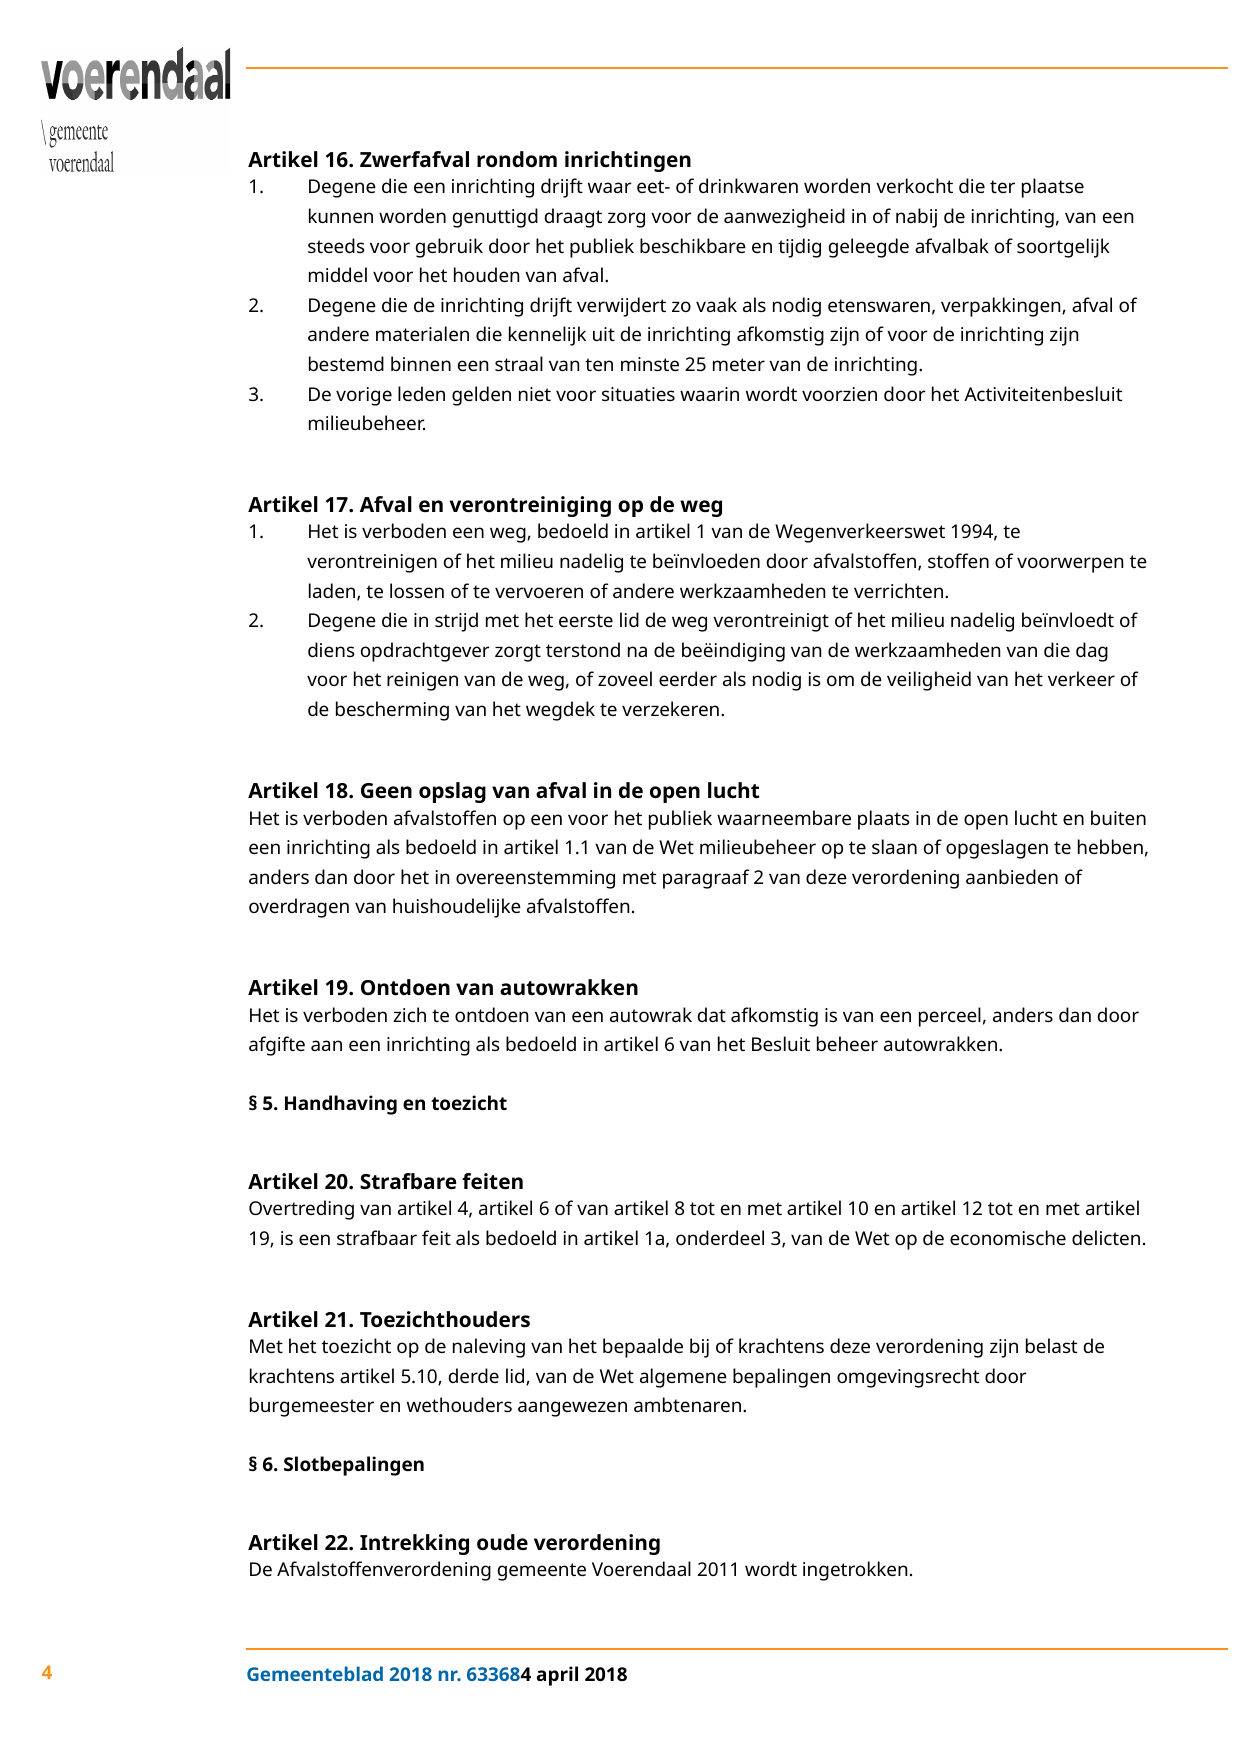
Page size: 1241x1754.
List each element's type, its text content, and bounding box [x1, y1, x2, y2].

list Degene die de inrichting drijft verwijdert zo vaak als nodig etenswaren, verpakkingen, afval of andere materialen die kennelijk uit de inrichting afkomstig zijn of voor de inrichting zijn bestemd binnen een straal van ten minste 25 meter van de inrichting. [248, 292, 1152, 377]
text § 6. Slotbepalingen [248, 1452, 1152, 1477]
text § 5. Handhaving en toezicht [248, 1091, 1152, 1116]
text Artikel 21. Toezichthouders [248, 1305, 1152, 1333]
list De vorige leden gelden niet voor situaties waarin wordt voorzien door het Activiteitenbesluit milieubeheer. [248, 381, 1152, 436]
list Degene die in strijd met het eerste lid de weg verontreinigt of het milieu nadelig beïnvloedt of diens opdrachtgever zorgt terstond na de beëindiging van de werkzaamheden van die dag voor het reinigen van de weg, of zoveel eerder als nodig is om de veiligheid van het verkeer of de bescherming van het wegdek te verzekeren. [248, 607, 1152, 722]
text Artikel 22. Intrekking oude verordening [248, 1528, 1152, 1556]
list Degene die een inrichting drijft waar eet- of drinkwaren worden verkocht die ter plaatse kunnen worden genuttigd draagt zorg voor de aanwezigheid in of nabij de inrichting, van een steeds voor gebruik door het publiek beschikbare en tijdig geleegde afvalbak of soortgelijk middel voor het houden van afval. [248, 174, 1152, 288]
list Het is verboden een weg, bedoeld in artikel 1 van de Wegenverkeerswet 1994, te verontreinigen of het milieu nadelig te beïnvloeden door afvalstoffen, stoffen of voorwerpen te laden, te lossen of te vervoeren of andere werkzaamheden te verrichten. [248, 519, 1152, 604]
text Artikel 20. Strafbare feiten [248, 1167, 1152, 1195]
text Het is verboden zich te ontdoen van een autowrak dat afkomstig is van een perceel, anders dan door afgifte aan een inrichting als bedoeld in artikel 6 van het Besluit beheer autowrakken. [248, 1002, 1152, 1057]
picture [41, 47, 231, 172]
text Met het toezicht op de naleving van het bepaalde bij of krachtens deze verordening zijn belast de krachtens artikel 5.10, derde lid, van de Wet algemene bepalingen omgevingsrecht door burgemeester en wethouders aangewezen ambtenaren. [248, 1333, 1152, 1418]
text Artikel 17. Afval en verontreiniging op de weg [248, 490, 1152, 519]
text Artikel 18. Geen opslag van afval in de open lucht [248, 776, 1152, 805]
text Artikel 19. Ontdoen van autowrakken [248, 973, 1152, 1002]
text De Afvalstoffenverordening gemeente Voerendaal 2011 wordt ingetrokken. [248, 1556, 1152, 1582]
text Overtreding van artikel 4, artikel 6 of van artikel 8 tot en met artikel 10 en artikel 12 tot en met artikel 19, is een strafbaar feit als bedoeld in artikel 1a, onderdeel 3, van de Wet op de economische delicten. [248, 1195, 1152, 1251]
text Het is verboden afvalstoffen op een voor het publiek waarneembare plaats in de open lucht en buiten een inrichting als bedoeld in artikel 1.1 van de Wet milieubeheer op te slaan of opgeslagen te hebben, anders dan door het in overeenstemming met paragraaf 2 van deze verordening aanbieden of overdragen van huishoudelijke afvalstoffen. [248, 805, 1152, 919]
text Artikel 16. Zwerfafval rondom inrichtingen [248, 145, 1152, 174]
